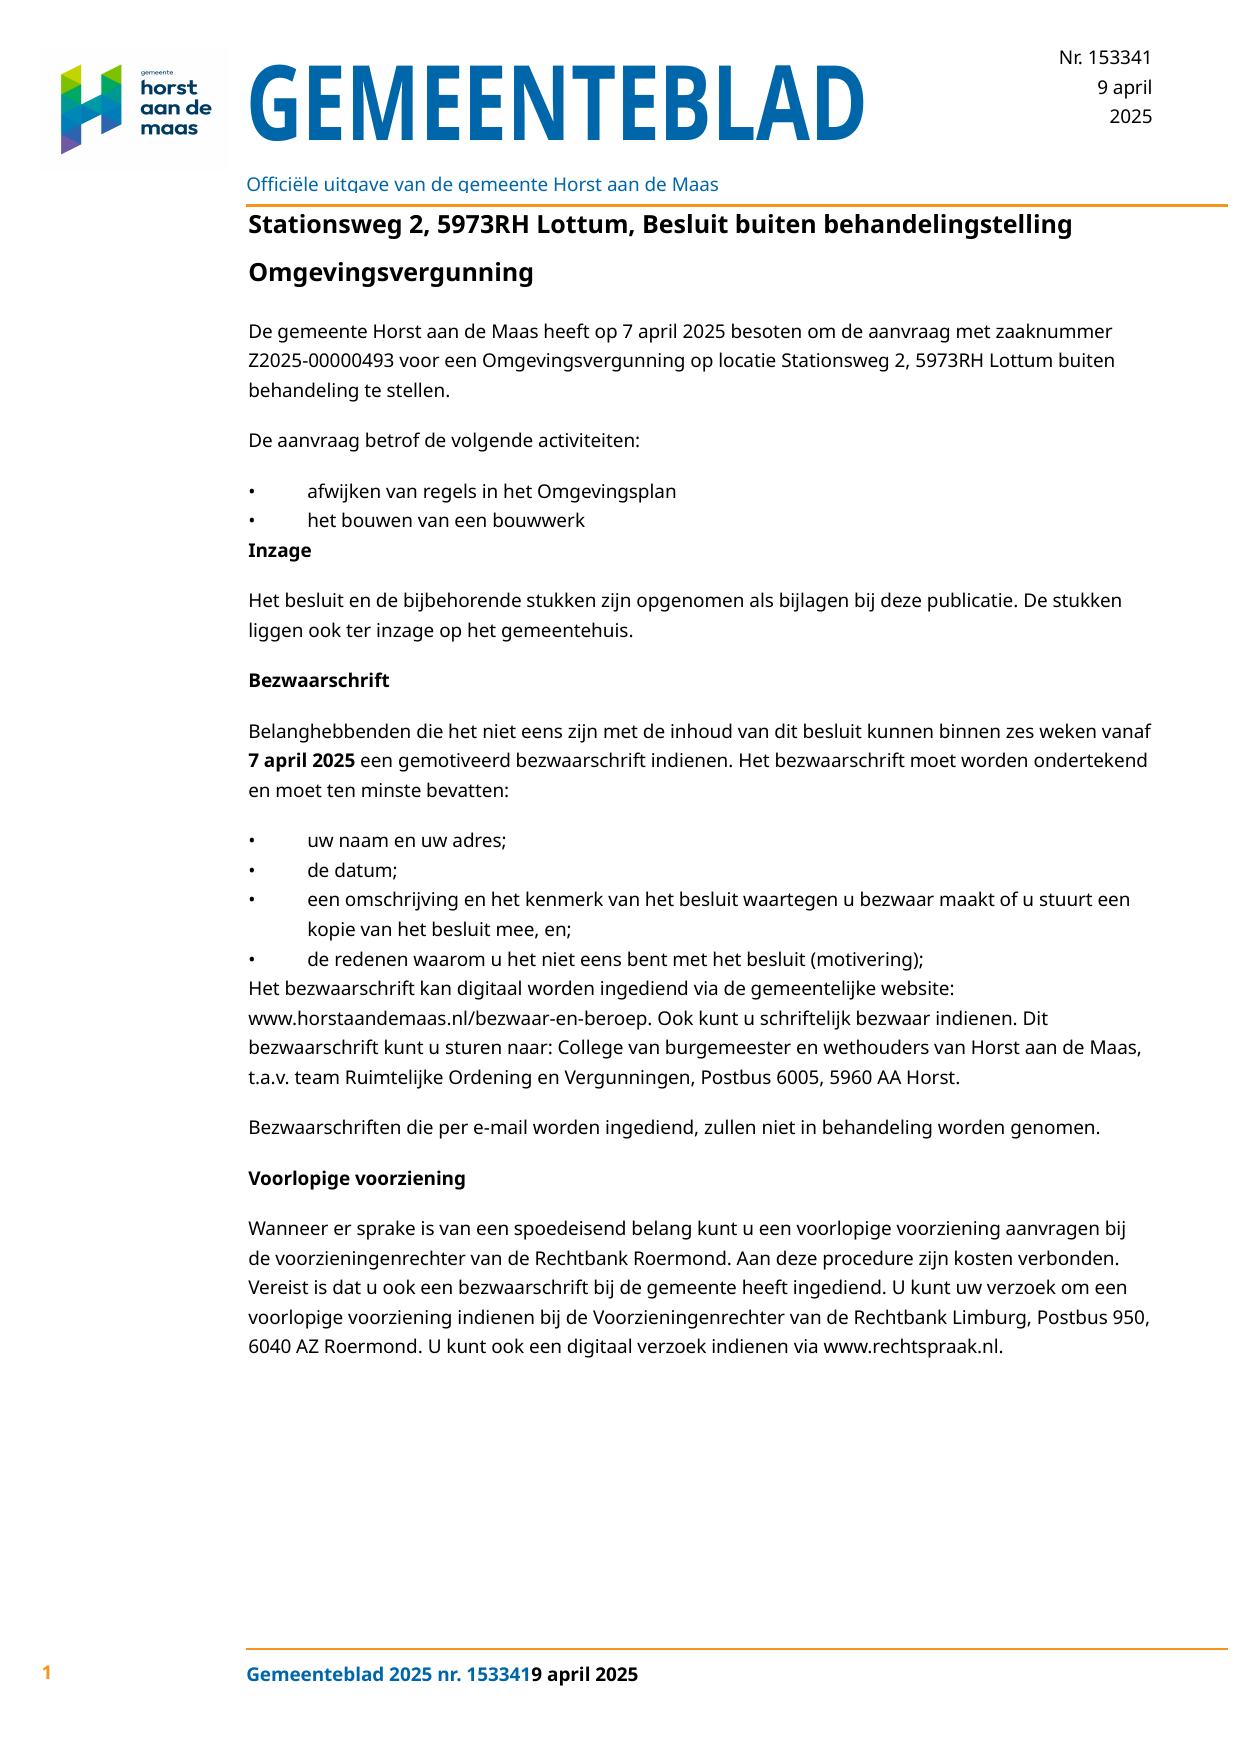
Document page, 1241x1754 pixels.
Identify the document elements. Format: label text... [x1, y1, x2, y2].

text Belanghebbenden die het niet eens zijn met de inhoud van dit besluit kunnen binnen zes weken vanaf 7 april 2025 een gemotiveerd bezwaarschrift indienen. Het bezwaarschrift moet worden ondertekend en moet ten minste bevatten: [248, 718, 1152, 803]
list uw naam en uw adres; [248, 827, 1152, 853]
text Het besluit en de bijbehorende stukken zijn opgenomen als bijlagen bij deze publicatie. De stukken liggen ook ter inzage op het gemeentehuis. [248, 587, 1152, 643]
list een omschrijving en het kenmerk van het besluit waartegen u bezwaar maakt of u stuurt een kopie van het besluit mee, en; [248, 887, 1152, 942]
text De gemeente Horst aan de Maas heeft op 7 april 2025 besoten om de aanvraag met zaaknummer Z2025-00000493 voor een Omgevingsvergunning op locatie Stationsweg 2, 5973RH Lottum buiten behandeling te stellen. [248, 318, 1152, 403]
text Voorlopige voorziening [248, 1165, 1152, 1191]
list het bouwen van een bouwwerk [248, 507, 1152, 533]
text Inzage [248, 537, 1152, 563]
picture [41, 47, 231, 172]
text Het bezwaarschrift kan digitaal worden ingediend via de gemeentelijke website: www.horstaandemaas.nl/bezwaar-en-beroep. Ook kunt u schriftelijk bezwaar indienen. Dit bezwaarschrift kunt u sturen naar: College van burgemeester en wethouders van Horst aan de Maas, t.a.v. team Ruimtelijke Ordening en Vergunningen, Postbus 6005, 5960 AA Horst. [248, 975, 1152, 1090]
text Bezwaarschrift [248, 667, 1152, 693]
text De aanvraag betrof de volgende activiteiten: [248, 427, 1152, 453]
text Bezwaarschriften die per e-mail worden ingediend, zullen niet in behandeling worden genomen. [248, 1114, 1152, 1140]
text Stationsweg 2, 5973RH Lottum, Besluit buiten behandelingstelling Omgevingsvergunning [248, 207, 1152, 288]
list de datum; [248, 857, 1152, 883]
list de redenen waarom u het niet eens bent met het besluit (motivering); [248, 946, 1152, 972]
list afwijken van regels in het Omgevingsplan [248, 478, 1152, 504]
text Wanneer er sprake is van een spoedeisend belang kunt u een voorlopige voorziening aanvragen bij de voorzieningenrechter van de Rechtbank Roermond. Aan deze procedure zijn kosten verbonden. Vereist is dat u ook een bezwaarschrift bij de gemeente heeft ingediend. U kunt uw verzoek om een voorlopige voorziening indienen bij de Voorzieningenrechter van de Rechtbank Limburg, Postbus 950, 6040 AZ Roermond. U kunt ook een digitaal verzoek indienen via www.rechtspraak.nl. [248, 1215, 1152, 1359]
